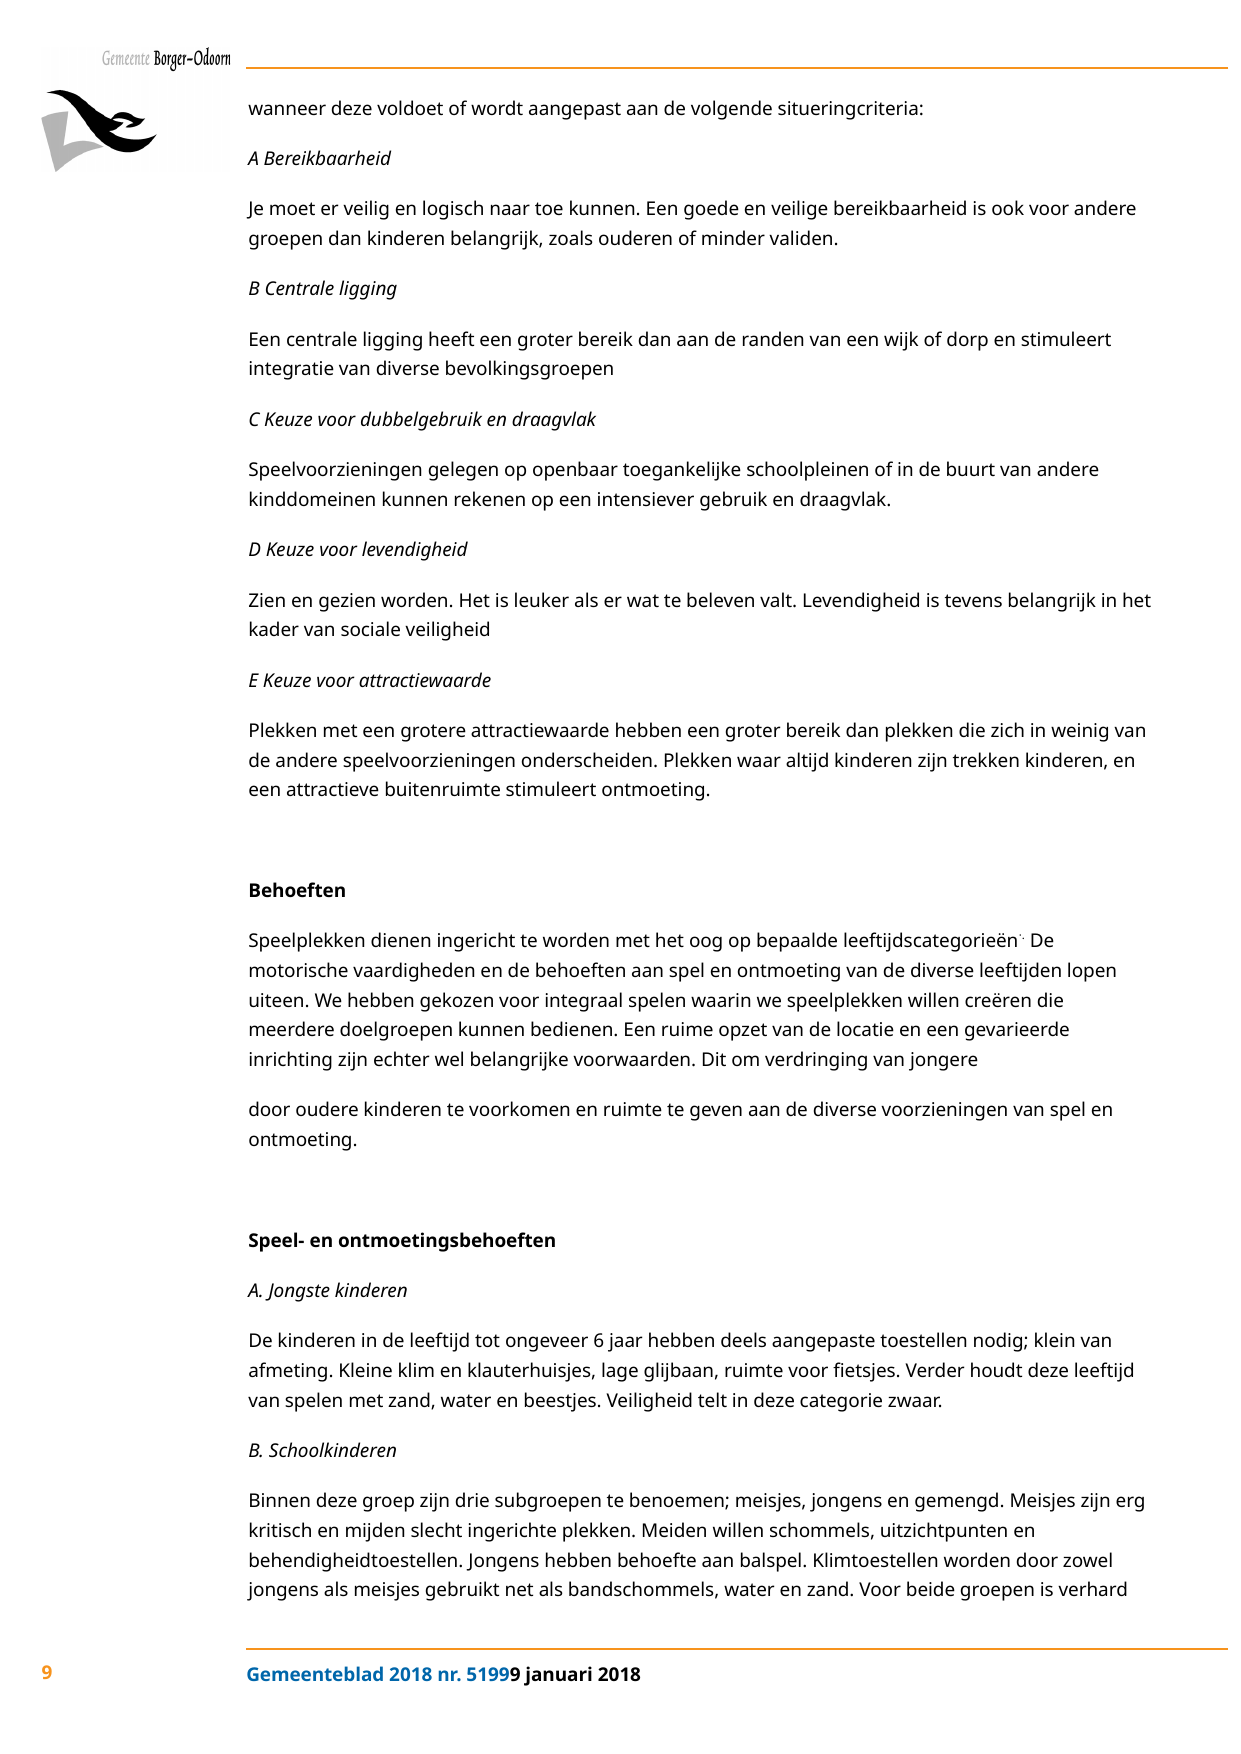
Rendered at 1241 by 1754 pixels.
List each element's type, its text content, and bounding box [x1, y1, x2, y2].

text Zien en gezien worden. Het is leuker als er wat te beleven valt. Levendigheid is tevens belangrijk in het kader van sociale veiligheid [248, 587, 1152, 642]
text D Keuze voor levendigheid [248, 536, 1152, 562]
text A. Jongste kinderen [248, 1277, 1152, 1303]
text Behoeften [248, 877, 1152, 903]
text De kinderen in de leeftijd tot ongeveer 6 jaar hebben deels aangepaste toestellen nodig; klein van afmeting. Kleine klim en klauterhuisjes, lage glijbaan, ruimte voor fietsjes. Verder houdt deze leeftijd van spelen met zand, water en beestjes. Veiligheid telt in deze categorie zwaar. [248, 1328, 1152, 1413]
text E Keuze voor attractiewaarde [248, 667, 1152, 693]
text B Centrale ligging [248, 276, 1152, 301]
text door oudere kinderen te voorkomen en ruimte te geven aan de diverse voorzieningen van spel en ontmoeting. [248, 1096, 1152, 1152]
text Plekken met een grotere attractiewaarde hebben een groter bereik dan plekken die zich in weinig van de andere speelvoorzieningen onderscheiden. Plekken waar altijd kinderen zijn trekken kinderen, en een attractieve buitenruimte stimuleert ontmoeting. [248, 717, 1152, 802]
text Binnen deze groep zijn drie subgroepen te benoemen; meisjes, jongens en gemengd. Meisjes zijn erg kritisch en mijden slecht ingerichte plekken. Meiden willen schommels, uitzichtpunten en behendigheidtoestellen. Jongens hebben behoefte aan balspel. Klimtoestellen worden door zowel jongens als meisjes gebruikt net als bandschommels, water en zand. Voor beide groepen is verhard [248, 1488, 1152, 1602]
text wanneer deze voldoet of wordt aangepast aan de volgende situeringcriteria: [248, 95, 1152, 121]
text Je moet er veilig en logisch naar toe kunnen. Een goede en veilige bereikbaarheid is ook voor andere groepen dan kinderen belangrijk, zoals ouderen of minder validen. [248, 196, 1152, 251]
text Speel- en ontmoetingsbehoeften [248, 1227, 1152, 1253]
text B. Schoolkinderen [248, 1437, 1152, 1463]
text Speelvoorzieningen gelegen op openbaar toegankelijke schoolpleinen of in de buurt van andere kinddomeinen kunnen rekenen op een intensiever gebruik en draagvlak. [248, 456, 1152, 512]
text Een centrale ligging heeft een groter bereik dan aan de randen van een wijk of dorp en stimuleert integratie van diverse bevolkingsgroepen [248, 326, 1152, 381]
text Speelplekken dienen ingericht te worden met het oog op bepaalde leeftijdscategorieën·. De motorische vaardigheden en de behoeften aan spel en ontmoeting van de diverse leeftijden lopen uiteen. We hebben gekozen voor integraal spelen waarin we speelplekken willen creëren die meerdere doelgroepen kunnen bedienen. Een ruime opzet van de locatie en een gevarieerde inrichting zijn echter wel belangrijke voorwaarden. Dit om verdringing van jongere [248, 928, 1152, 1072]
picture [41, 47, 231, 172]
text C Keuze voor dubbelgebruik en draagvlak [248, 406, 1152, 432]
text A Bereikbaarheid [248, 145, 1152, 171]
